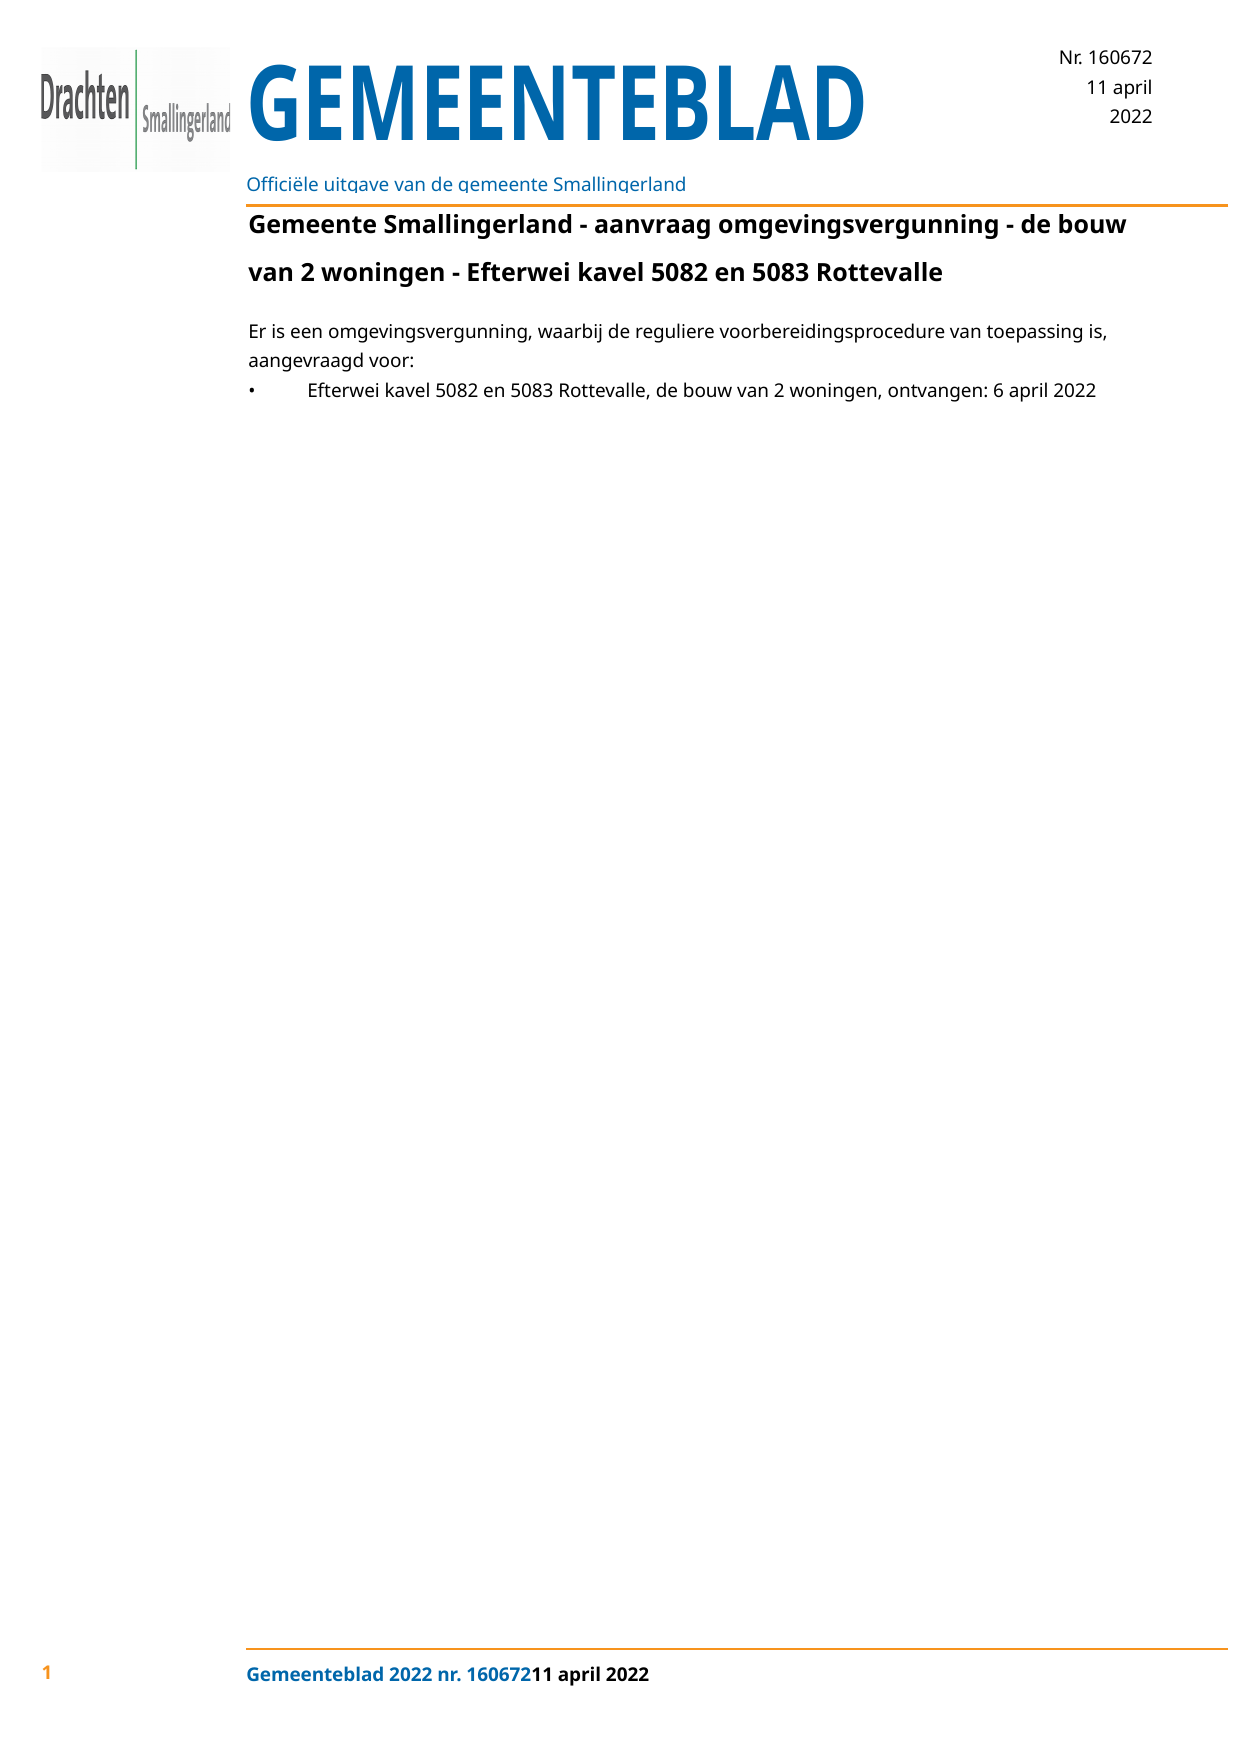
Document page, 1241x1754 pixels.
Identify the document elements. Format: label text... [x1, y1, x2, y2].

text Er is een omgevingsvergunning, waarbij de reguliere voorbereidingsprocedure van toepassing is, aangevraagd voor: [248, 318, 1152, 373]
list Efterwei kavel 5082 en 5083 Rottevalle, de bouw van 2 woningen, ontvangen: 6 april 2022 [248, 377, 1152, 403]
text Gemeente Smallingerland - aanvraag omgevingsvergunning - de bouw van 2 woningen - Efterwei kavel 5082 en 5083 Rottevalle [248, 207, 1152, 288]
picture [41, 47, 231, 172]
